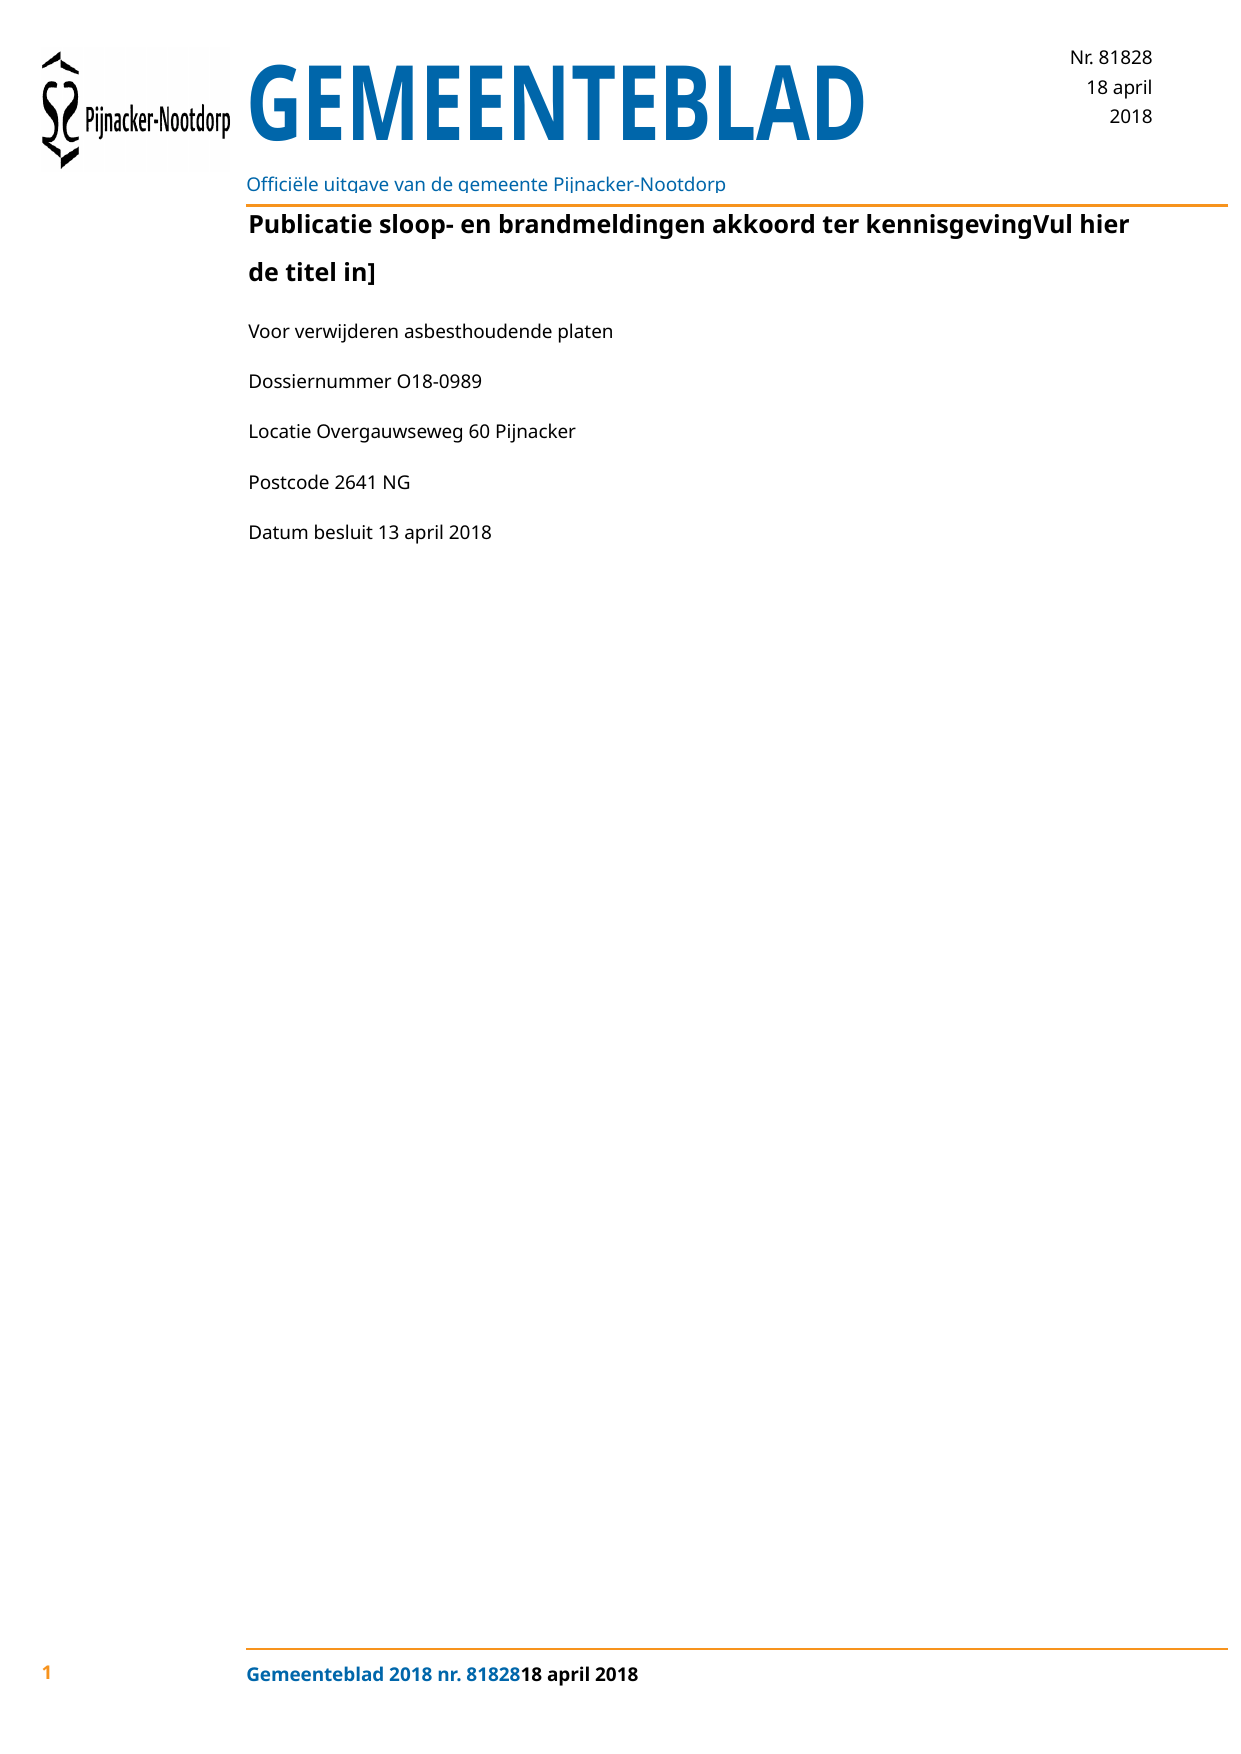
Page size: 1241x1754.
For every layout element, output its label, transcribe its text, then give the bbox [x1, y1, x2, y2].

text Voor verwijderen asbesthoudende platen [248, 318, 1152, 344]
text Locatie Overgauwseweg 60 Pijnacker [248, 419, 1152, 444]
picture [41, 47, 231, 172]
text Dossiernummer O18-0989 [248, 368, 1152, 394]
text Publicatie sloop- en brandmeldingen akkoord ter kennisgevingVul hier de titel in] [248, 207, 1152, 288]
text Postcode 2641 NG [248, 469, 1152, 495]
text Datum besluit 13 april 2018 [248, 519, 1152, 545]
